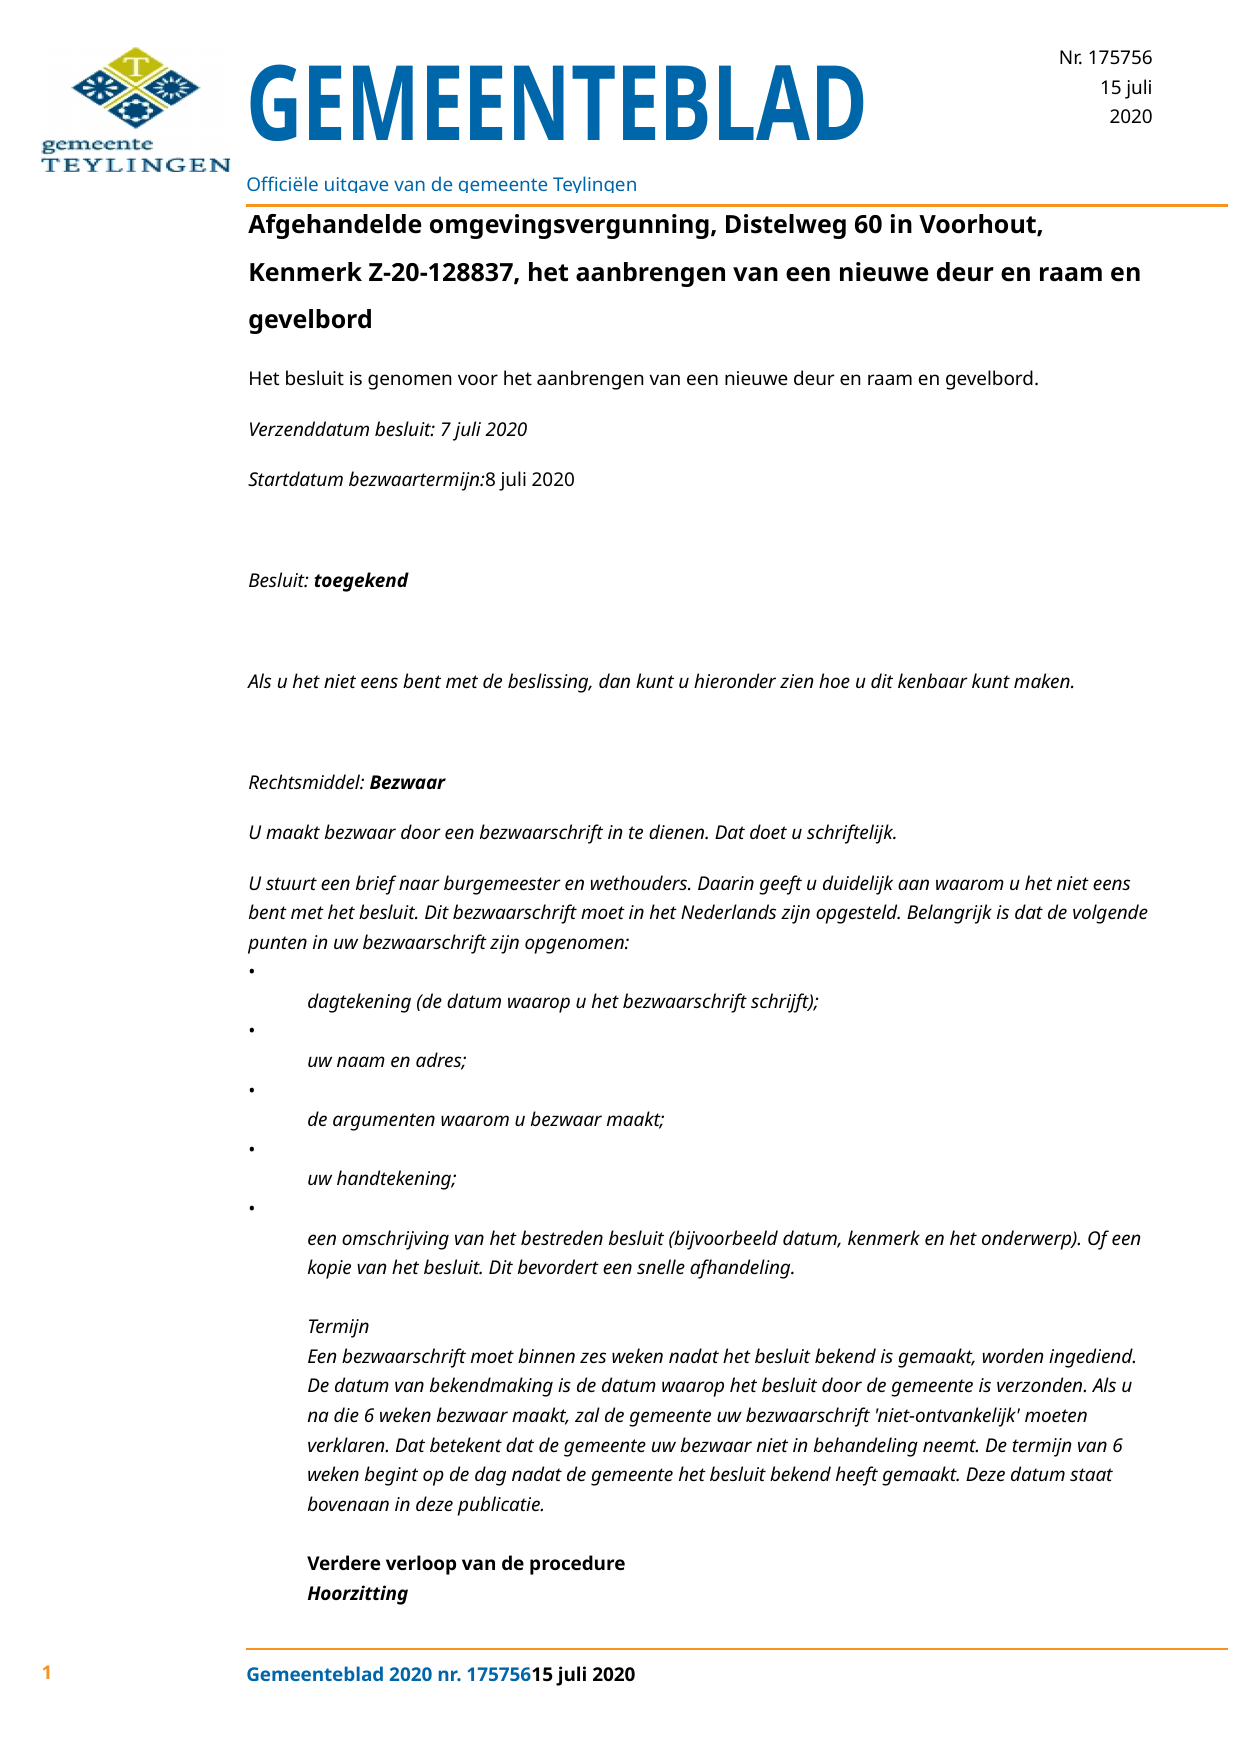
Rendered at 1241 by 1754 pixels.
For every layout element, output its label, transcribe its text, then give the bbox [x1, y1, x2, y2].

list de argumenten waarom u bezwaar maakt; [248, 1106, 1152, 1132]
text Besluit: toegekend [248, 567, 1152, 593]
list uw handtekening; [248, 1166, 1152, 1191]
text Startdatum bezwaartermijn:8 juli 2020 [248, 466, 1152, 492]
list Een bezwaarschrift moet binnen zes weken nadat het besluit bekend is gemaakt, worden ingediend. De datum van bekendmaking is de datum waarop het besluit door de gemeente is verzonden. Als u na die 6 weken bezwaar maakt, zal de gemeente uw bezwaarschrift 'niet-ontvankelijk' moeten verklaren. Dat betekent dat de gemeente uw bezwaar niet in behandeling neemt. De termijn van 6 weken begint op de dag nadat de gemeente het besluit bekend heeft gemaakt. Deze datum staat bovenaan in deze publicatie. [248, 1343, 1152, 1517]
list dagtekening (de datum waarop u het bezwaarschrift schrijft); [248, 988, 1152, 1014]
picture [41, 47, 231, 172]
list Hoorzitting [248, 1580, 1152, 1605]
list Verdere verloop van de procedure [248, 1550, 1152, 1576]
text Het besluit is genomen voor het aanbrengen van een nieuwe deur en raam en gevelbord. [248, 366, 1152, 391]
text U stuurt een brief naar burgemeester en wethouders. Daarin geeft u duidelijk aan waarom u het niet eens bent met het besluit. Dit bezwaarschrift moet in het Nederlands zijn opgesteld. Belangrijk is dat de volgende punten in uw bezwaarschrift zijn opgenomen: [248, 870, 1152, 954]
list uw naam en adres; [248, 1047, 1152, 1073]
text U maakt bezwaar door een bezwaarschrift in te dienen. Dat doet u schriftelijk. [248, 819, 1152, 845]
text Als u het niet eens bent met de beslissing, dan kunt u hieronder zien hoe u dit kenbaar kunt maken. [248, 668, 1152, 694]
list Termijn [248, 1313, 1152, 1339]
text Afgehandelde omgevingsvergunning, Distelweg 60 in Voorhout, Kenmerk Z-20-128837, het aanbrengen van een nieuwe deur en raam en gevelbord [248, 207, 1152, 336]
list een omschrijving van het bestreden besluit (bijvoorbeeld datum, kenmerk en het onderwerp). Of een kopie van het besluit. Dit bevordert een snelle afhandeling. [248, 1225, 1152, 1280]
text Rechtsmiddel: Bezwaar [248, 769, 1152, 794]
text Verzenddatum besluit: 7 juli 2020 [248, 416, 1152, 442]
